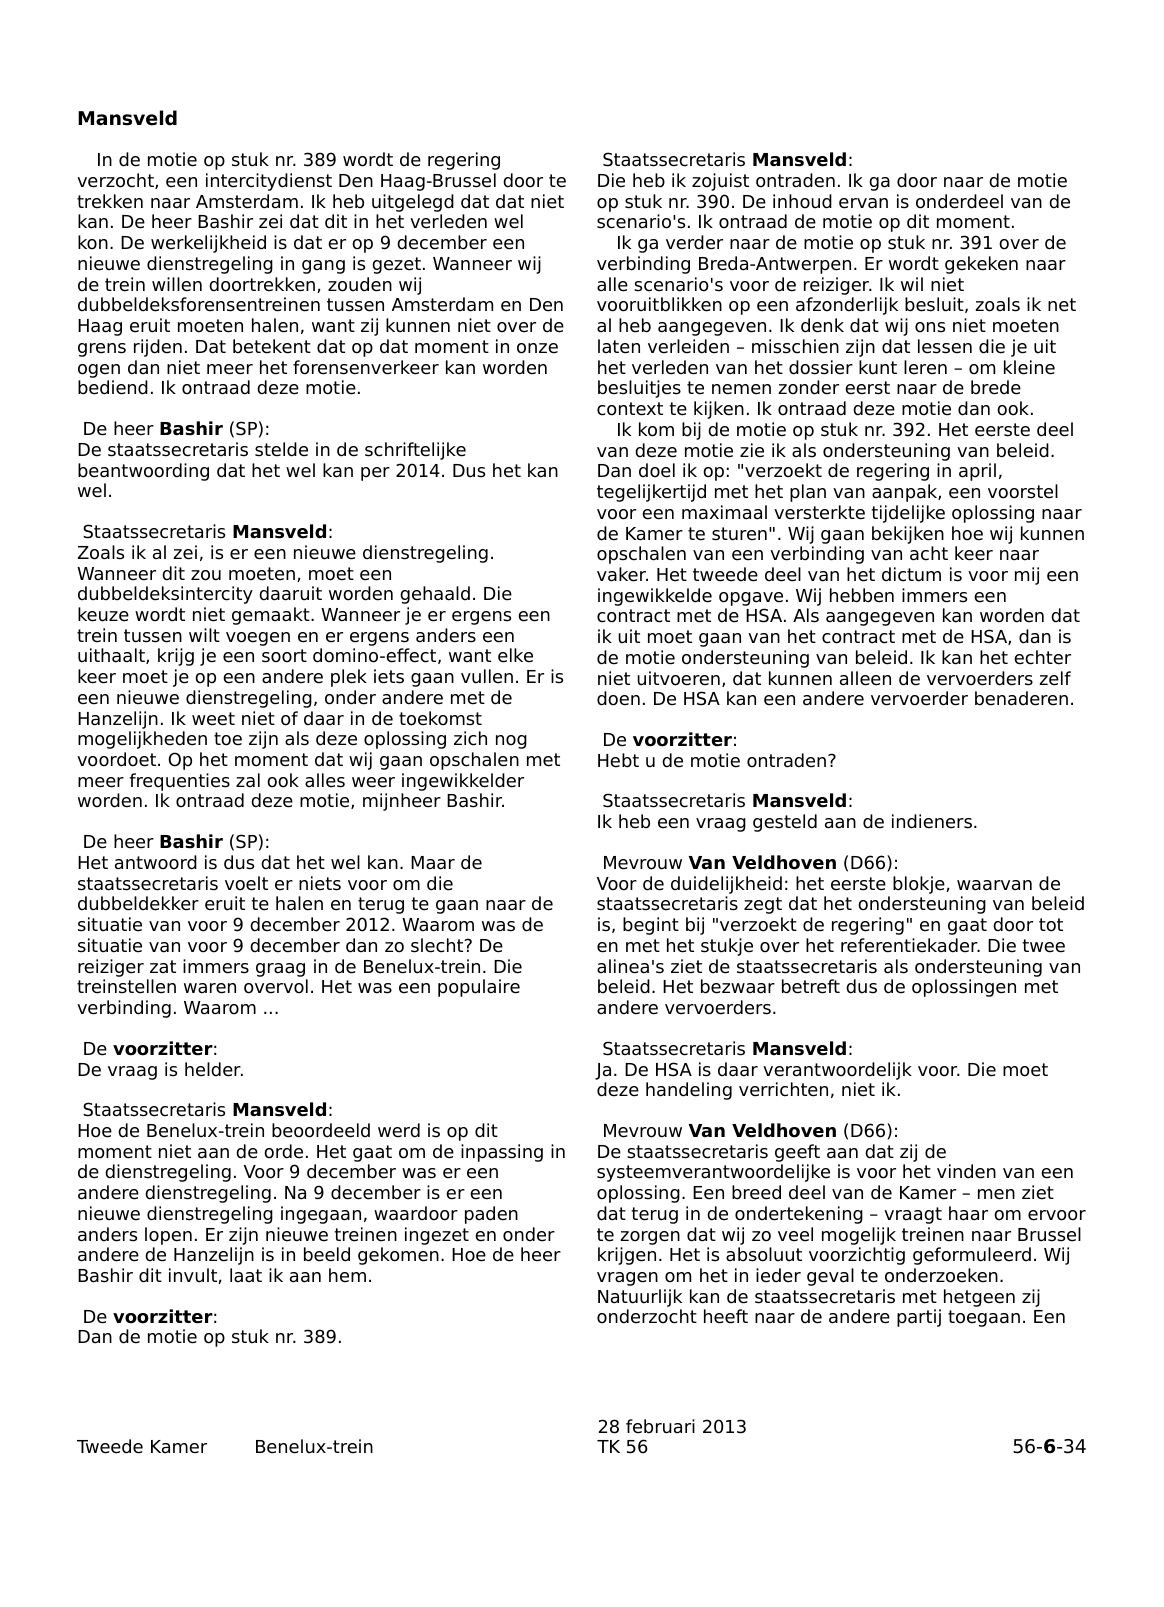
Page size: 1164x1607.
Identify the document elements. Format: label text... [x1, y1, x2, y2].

text Staatssecretaris Mansveld: [596, 150, 1087, 171]
text De vraag is helder. [77, 1059, 567, 1080]
text Mevrouw Van Veldhoven (D66): [596, 853, 1087, 873]
text Hebt u de motie ontraden? [596, 751, 1087, 771]
text Voor de duidelijkheid: het eerste blokje, waarvan de staatssecretaris zegt dat het ondersteuning van beleid is, begint bij "verzoekt de regering" en gaat door tot en met het stukje over het referentiekader. Die twee alinea's ziet de staatssecretaris als ondersteuning van beleid. Het bezwaar betreft dus de oplossingen met andere vervoerders. [596, 873, 1087, 1019]
text In de motie op stuk nr. 389 wordt de regering verzocht, een intercitydienst Den Haag-Brussel door te trekken naar Amsterdam. Ik heb uitgelegd dat dat niet kan. De heer Bashir zei dat dit in het verleden wel kon. De werkelijkheid is dat er op 9 december een nieuwe dienstregeling in gang is gezet. Wanneer wij de trein willen doortrekken, zouden wij dubbeldeksforensentreinen tussen Amsterdam en Den Haag eruit moeten halen, want zij kunnen niet over de grens rijden. Dat betekent dat op dat moment in onze ogen dan niet meer het forensenverkeer kan worden bediend. Ik ontraad deze motie. [77, 150, 567, 399]
text Staatssecretaris Mansveld: [77, 1100, 567, 1121]
text Ja. De HSA is daar verantwoordelijk voor. Die moet deze handeling verrichten, niet ik. [596, 1059, 1087, 1101]
text De heer Bashir (SP): [77, 419, 567, 440]
text Staatssecretaris Mansveld: [77, 522, 567, 543]
text Die heb ik zojuist ontraden. Ik ga door naar de motie op stuk nr. 390. De inhoud ervan is onderdeel van de scenario's. Ik ontraad de motie op dit moment. [596, 171, 1087, 233]
text Staatssecretaris Mansveld: [596, 1039, 1087, 1059]
text Ik ga verder naar de motie op stuk nr. 391 over de verbinding Breda-Antwerpen. Er wordt gekeken naar alle scenario's voor de reiziger. Ik wil niet vooruitblikken op een afzonderlijk besluit, zoals ik net al heb aangegeven. Ik denk dat wij ons niet moeten laten verleiden – misschien zijn dat lessen die je uit het verleden van het dossier kunt leren – om kleine besluitjes te nemen zonder eerst naar de brede context te kijken. Ik ontraad deze motie dan ook. [596, 233, 1087, 420]
text De staatssecretaris geeft aan dat zij de systeemverantwoordelijke is voor het vinden van een oplossing. Een breed deel van de Kamer – men ziet dat terug in de ondertekening – vraagt haar om ervoor te zorgen dat wij zo veel mogelijk treinen naar Brussel krijgen. Het is absoluut voorzichtig geformuleerd. Wij vragen om het in ieder geval te onderzoeken. Natuurlijk kan de staatssecretaris met hetgeen zij onderzocht heeft naar de andere partij toegaan. Een [596, 1142, 1087, 1328]
text Hoe de Benelux-trein beoordeeld werd is op dit moment niet aan de orde. Het gaat om de inpassing in de dienstregeling. Voor 9 december was er een andere dienstregeling. Na 9 december is er een nieuwe dienstregeling ingegaan, waardoor paden anders lopen. Er zijn nieuwe treinen ingezet en onder andere de Hanzelijn is in beeld gekomen. Hoe de heer Bashir dit invult, laat ik aan hem. [77, 1121, 567, 1287]
text De staatssecretaris stelde in de schriftelijke beantwoording dat het wel kan per 2014. Dus het kan wel. [77, 440, 567, 502]
text Zoals ik al zei, is er een nieuwe dienstregeling. Wanneer dit zou moeten, moet een dubbeldeksintercity daaruit worden gehaald. Die keuze wordt niet gemaakt. Wanneer je er ergens een trein tussen wilt voegen en er ergens anders een uithaalt, krijg je een soort domino-effect, want elke keer moet je op een andere plek iets gaan vullen. Er is een nieuwe dienstregeling, onder andere met de Hanzelijn. Ik weet niet of daar in de toekomst mogelijkheden toe zijn als deze oplossing zich nog voordoet. Op het moment dat wij gaan opschalen met meer frequenties zal ook alles weer ingewikkelder worden. Ik ontraad deze motie, mijnheer Bashir. [77, 543, 567, 812]
text De voorzitter: [77, 1039, 567, 1059]
text Ik heb een vraag gesteld aan de indieners. [596, 812, 1087, 833]
text Dan de motie op stuk nr. 389. [77, 1327, 567, 1348]
text De voorzitter: [596, 730, 1087, 751]
text Staatssecretaris Mansveld: [596, 791, 1087, 812]
text Het antwoord is dus dat het wel kan. Maar de staatssecretaris voelt er niets voor om die dubbeldekker eruit te halen en terug te gaan naar de situatie van voor 9 december 2012. Waarom was de situatie van voor 9 december dan zo slecht? De reiziger zat immers graag in de Benelux-trein. Die treinstellen waren overvol. Het was een populaire verbinding. Waarom ... [77, 853, 567, 1019]
text De voorzitter: [77, 1307, 567, 1327]
text Mevrouw Van Veldhoven (D66): [596, 1121, 1087, 1142]
text De heer Bashir (SP): [77, 832, 567, 853]
text Ik kom bij de motie op stuk nr. 392. Het eerste deel van deze motie zie ik als ondersteuning van beleid. Dan doel ik op: "verzoekt de regering in april, tegelijkertijd met het plan van aanpak, een voorstel voor een maximaal versterkte tijdelijke oplossing naar de Kamer te sturen". Wij gaan bekijken hoe wij kunnen opschalen van een verbinding van acht keer naar vaker. Het tweede deel van het dictum is voor mij een ingewikkelde opgave. Wij hebben immers een contract met de HSA. Als aangegeven kan worden dat ik uit moet gaan van het contract met de HSA, dan is de motie ondersteuning van beleid. Ik kan het echter niet uitvoeren, dat kunnen alleen de vervoerders zelf doen. De HSA kan een andere vervoerder benaderen. [596, 420, 1087, 710]
